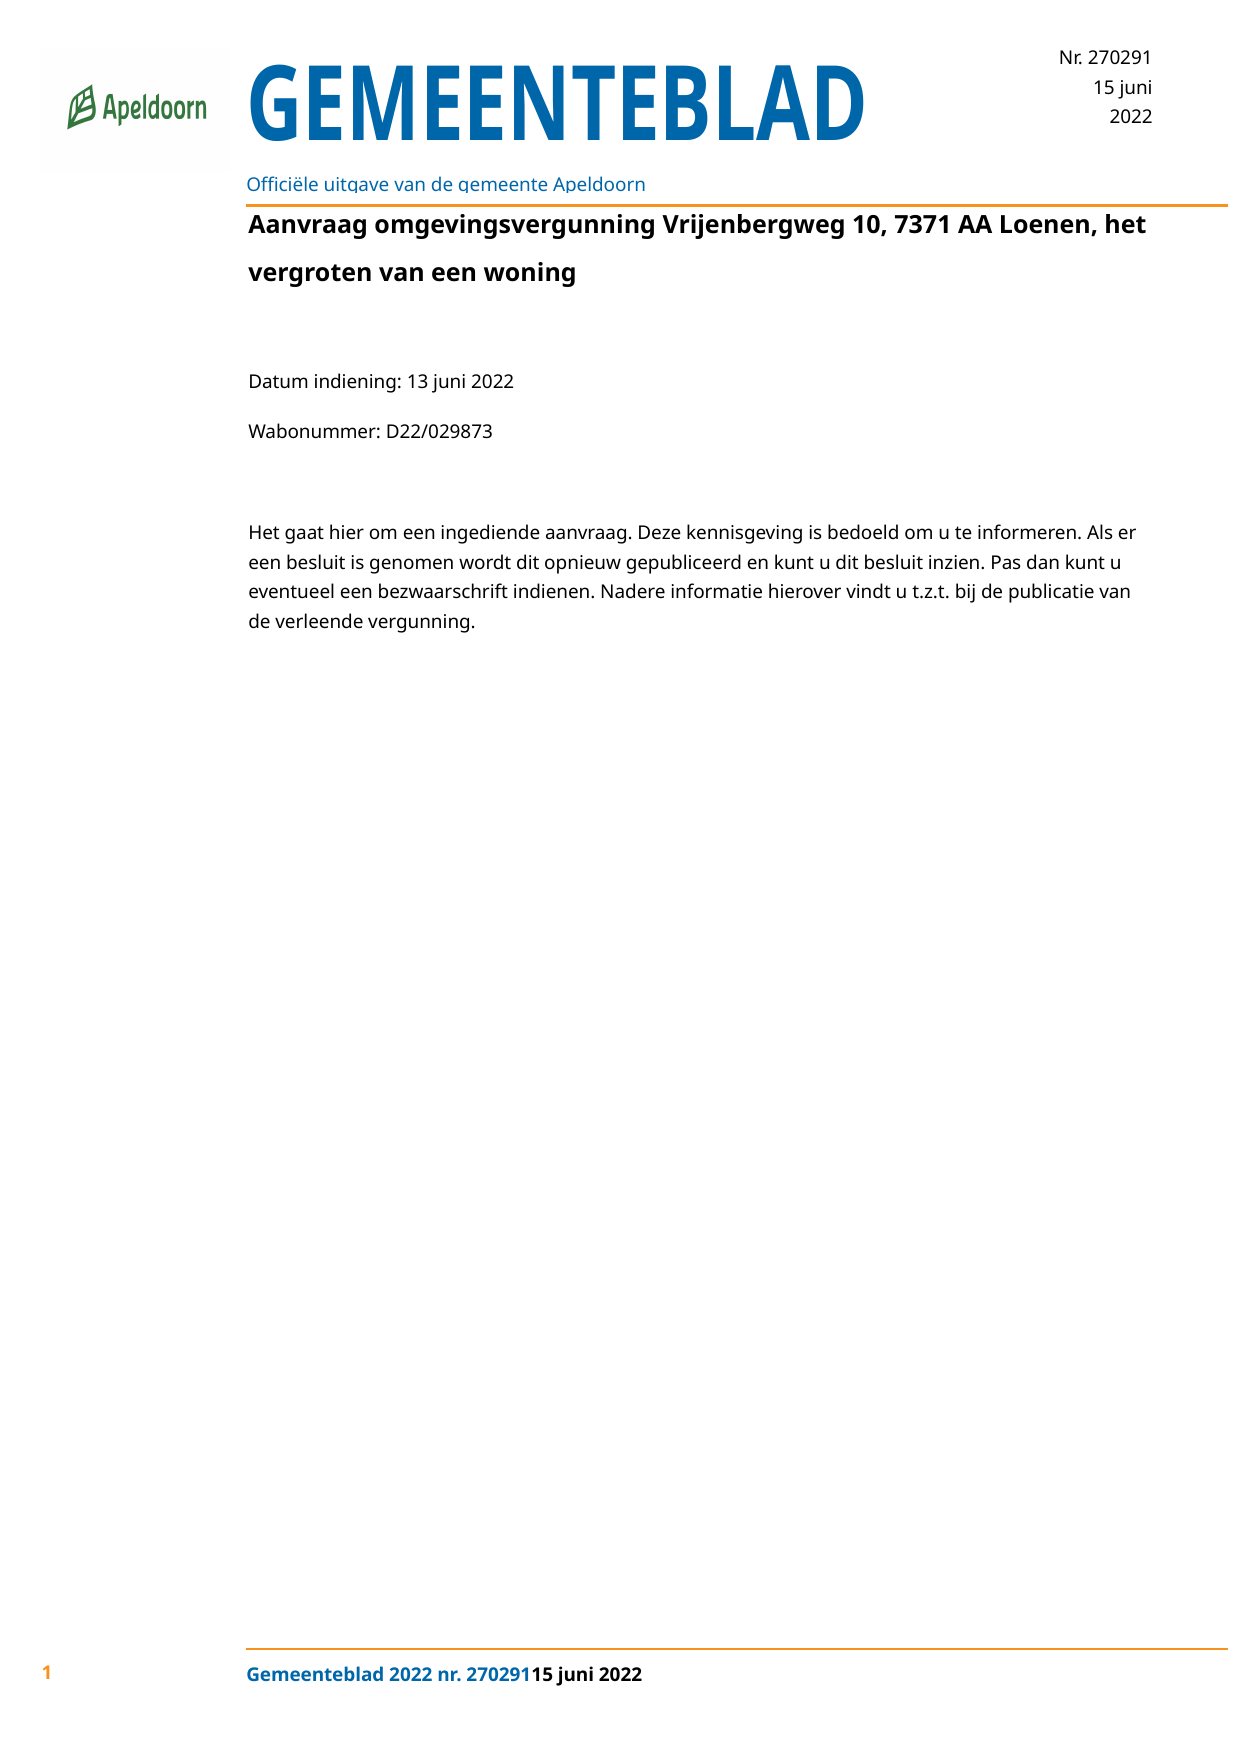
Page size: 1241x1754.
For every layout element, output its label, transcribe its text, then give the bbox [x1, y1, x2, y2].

picture [41, 47, 231, 172]
text Datum indiening: 13 juni 2022 [248, 368, 1152, 394]
text Wabonummer: D22/029873 [248, 419, 1152, 444]
text Aanvraag omgevingsvergunning Vrijenbergweg 10, 7371 AA Loenen, het vergroten van een woning [248, 207, 1152, 288]
text Het gaat hier om een ingediende aanvraag. Deze kennisgeving is bedoeld om u te informeren. Als er een besluit is genomen wordt dit opnieuw gepubliceerd en kunt u dit besluit inzien. Pas dan kunt u eventueel een bezwaarschrift indienen. Nadere informatie hierover vindt u t.z.t. bij de publicatie van de verleende vergunning. [248, 519, 1152, 634]
